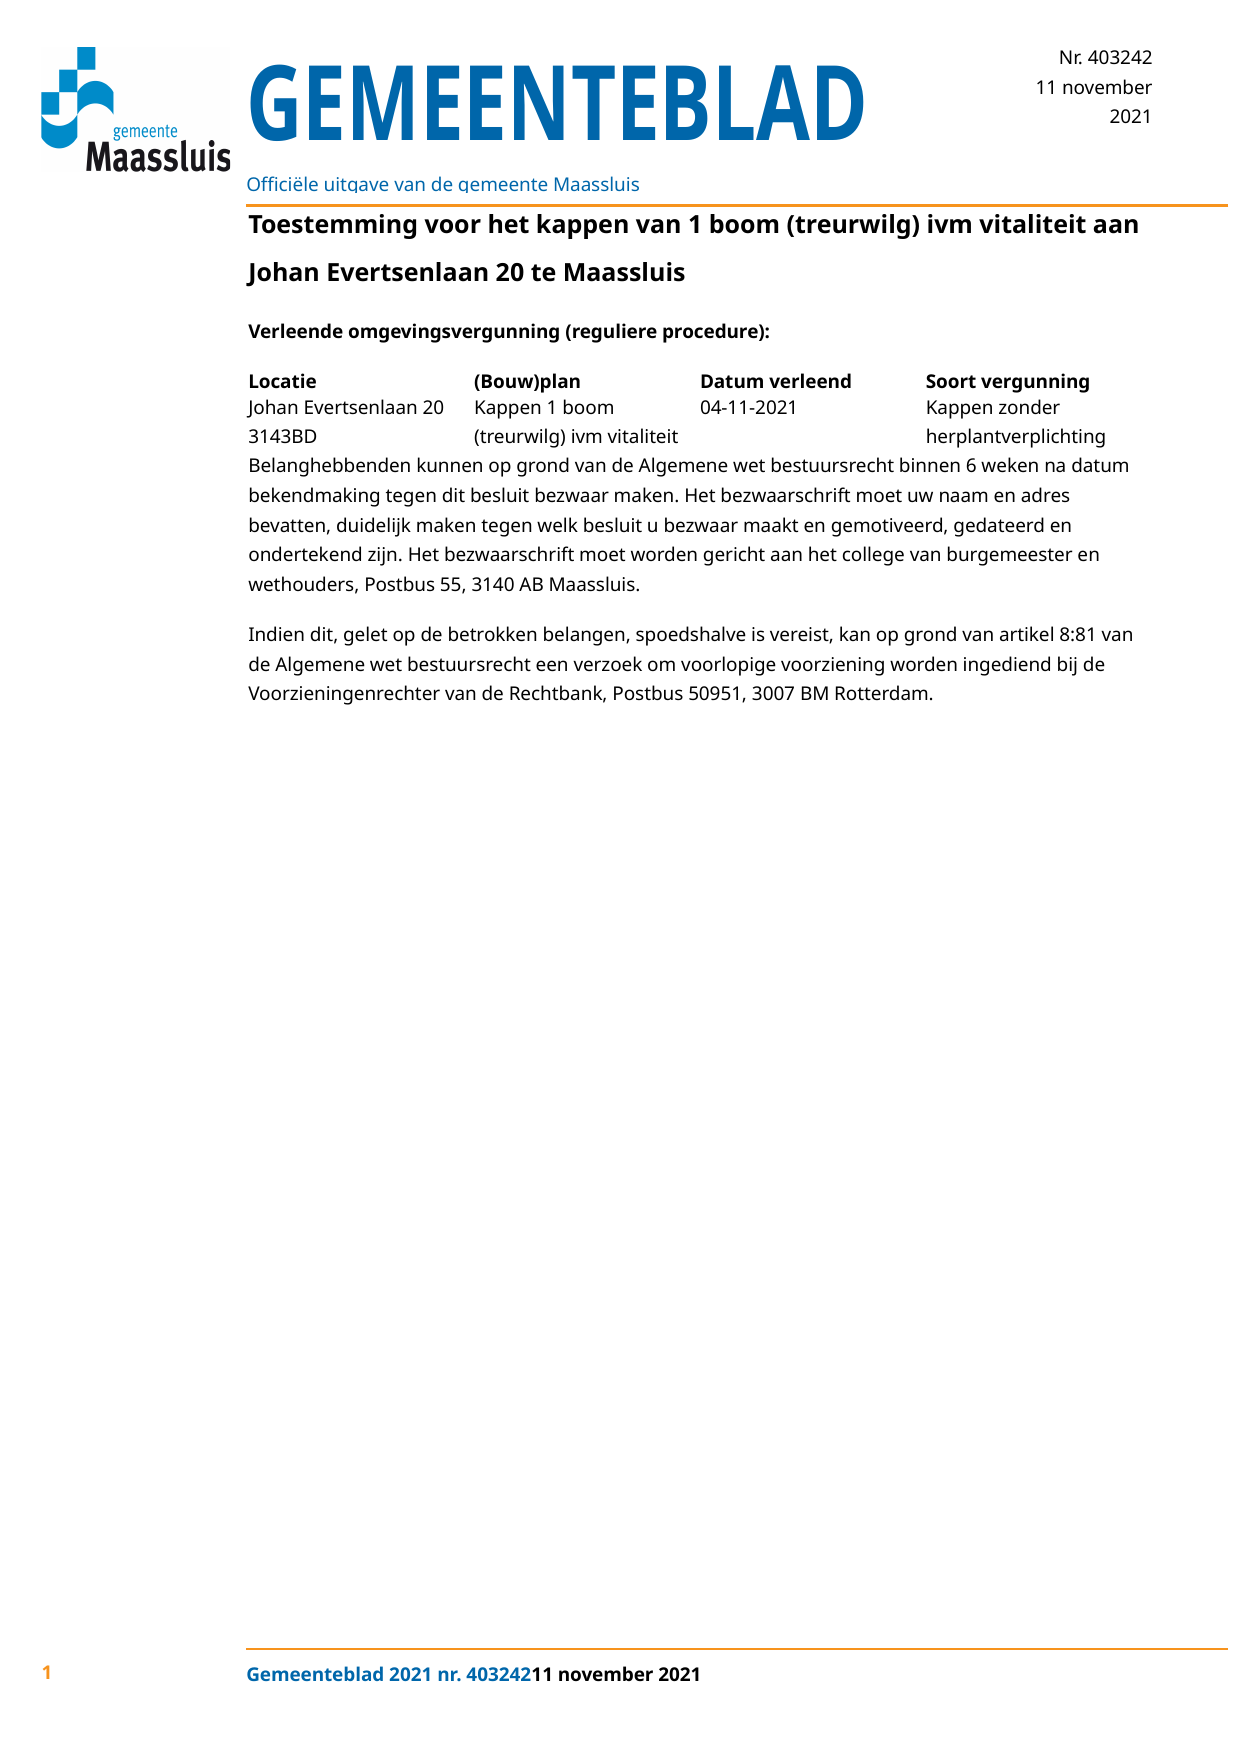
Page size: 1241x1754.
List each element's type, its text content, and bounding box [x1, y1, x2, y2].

text Toestemming voor het kappen van 1 boom (treurwilg) ivm vitaliteit aan Johan Evertsenlaan 20 te Maassluis [248, 207, 1152, 288]
table_cell Kappen zonder herplantverplichting [926, 394, 1152, 449]
picture [41, 47, 77, 92]
table_header (Bouw)plan [474, 369, 700, 394]
text Verleende omgevingsvergunning (reguliere procedure): [248, 318, 1152, 344]
table_header Soort vergunning [926, 369, 1152, 394]
table_header Datum verleend [700, 369, 926, 394]
picture [41, 47, 231, 172]
table_header Locatie [248, 369, 474, 394]
table_cell Johan Evertsenlaan 20 3143BD [248, 394, 474, 449]
table_cell 04-11-2021 [700, 394, 926, 449]
table_cell Kappen 1 boom (treurwilg) ivm vitaliteit [474, 394, 700, 449]
text Belanghebbenden kunnen op grond van de Algemene wet bestuursrecht binnen 6 weken na datum bekendmaking tegen dit besluit bezwaar maken. Het bezwaarschrift moet uw naam en adres bevatten, duidelijk maken tegen welk besluit u bezwaar maakt en gemotiveerd, gedateerd en ondertekend zijn. Het bezwaarschrift moet worden gericht aan het college van burgemeester en wethouders, Postbus 55, 3140 AB Maassluis. [248, 453, 1152, 597]
text Indien dit, gelet op de betrokken belangen, spoedshalve is vereist, kan op grond van artikel 8:81 van de Algemene wet bestuursrecht een verzoek om voorlopige voorziening worden ingediend bij de Voorzieningenrechter van de Rechtbank, Postbus 50951, 3007 BM Rotterdam. [248, 621, 1152, 706]
